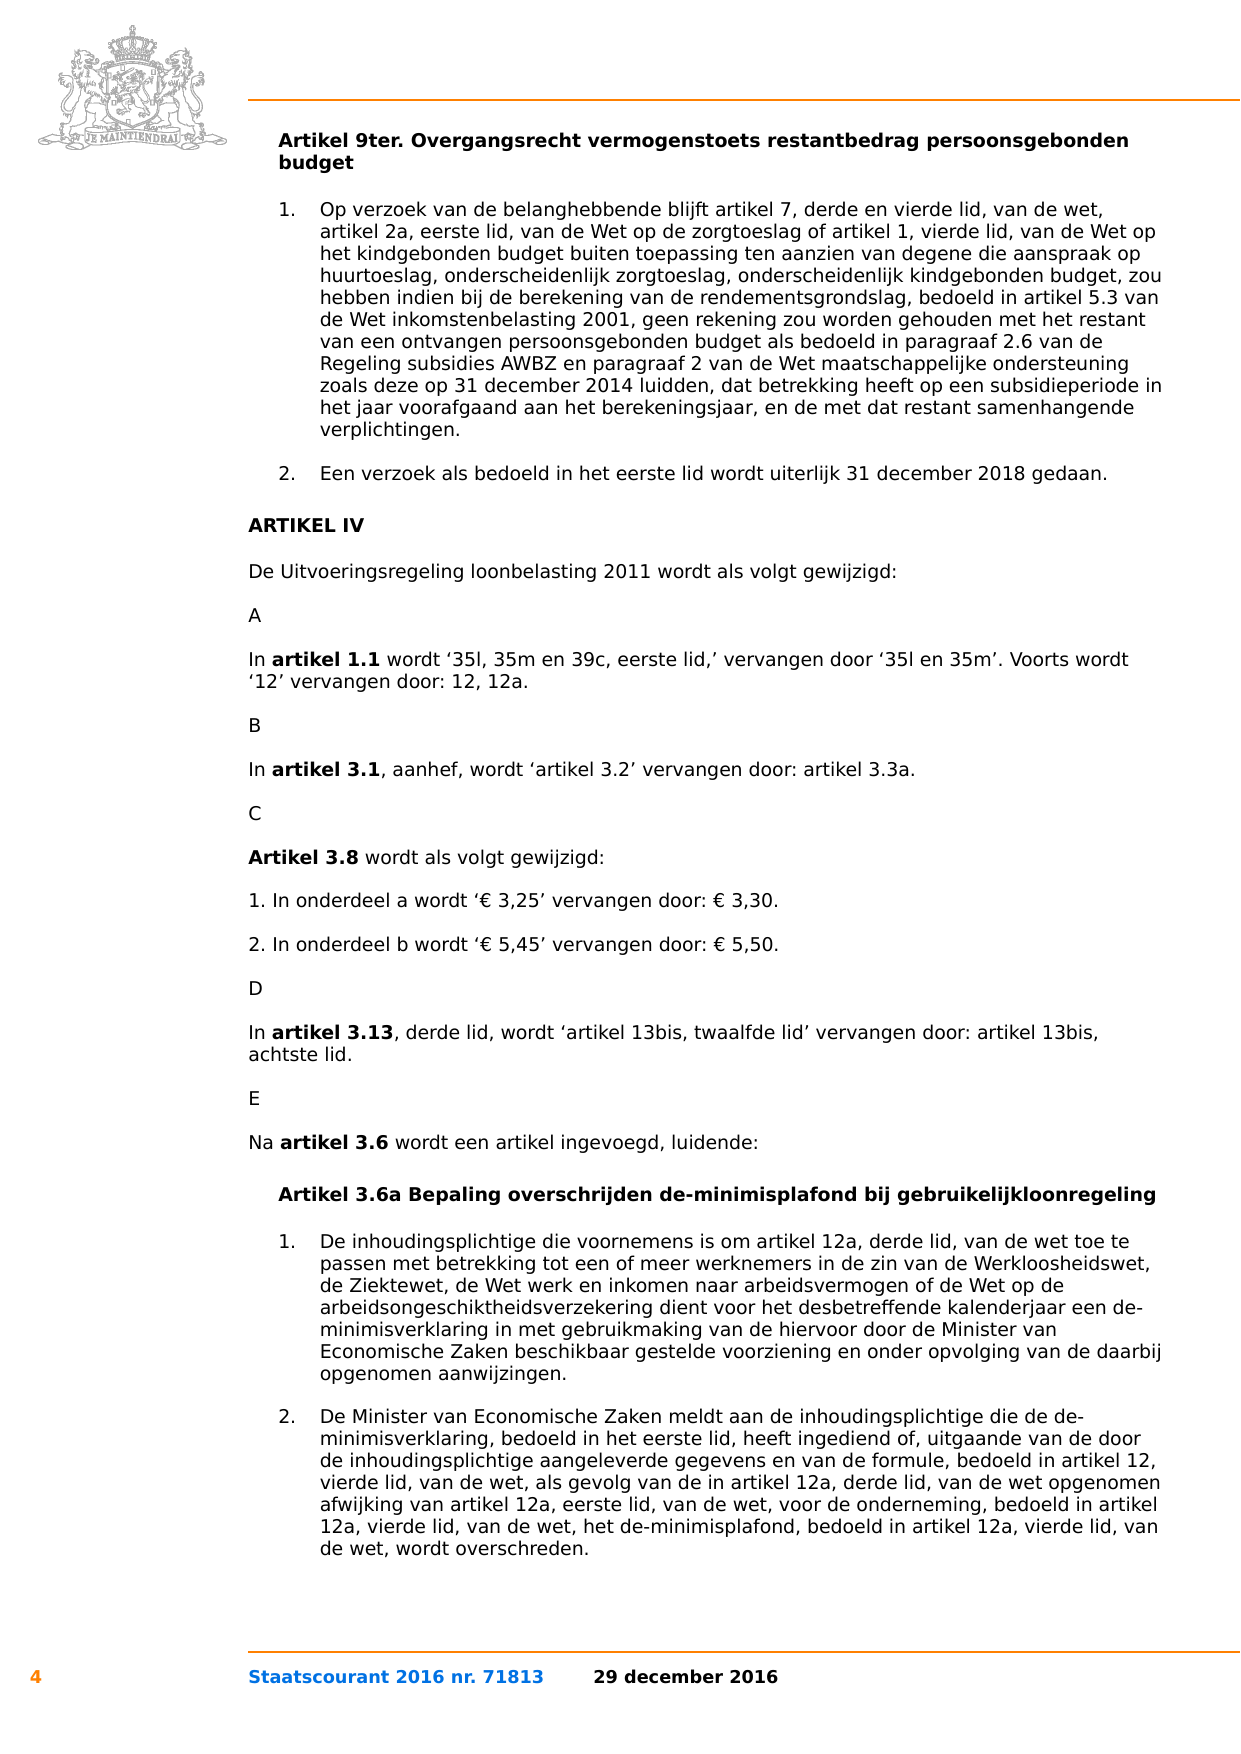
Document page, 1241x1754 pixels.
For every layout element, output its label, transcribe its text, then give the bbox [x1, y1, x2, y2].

text Artikel 3.8 wordt als volgt gewijzigd: [248, 847, 1163, 868]
text 1. In onderdeel a wordt ‘€ 3,25’ vervangen door: € 3,30. [248, 890, 1163, 912]
text 2. Een verzoek als bedoeld in het eerste lid wordt uiterlijk 31 december 2018 gedaan. [278, 462, 1163, 484]
subtitle ARTIKEL IV [248, 514, 1163, 536]
text 1. De inhoudingsplichtige die voornemens is om artikel 12a, derde lid, van de wet toe te passen met betrekking tot een of meer werknemers in de zin van de Werkloosheidswet, de Ziektewet, de Wet werk en inkomen naar arbeidsvermogen of de Wet op de arbeidsongeschiktheidsverzekering dient voor het desbetreffende kalenderjaar een de-minimisverklaring in met gebruikmaking van de hiervoor door de Minister van Economische Zaken beschikbaar gestelde voorziening en onder opvolging van de daarbij opgenomen aanwijzingen. [278, 1231, 1163, 1384]
text B [248, 715, 1163, 737]
text C [248, 803, 1163, 825]
text De Uitvoeringsregeling loonbelasting 2011 wordt als volgt gewijzigd: [248, 561, 1163, 583]
subtitle Artikel 9ter. Overgangsrecht vermogenstoets restantbedrag persoonsgebonden budget [278, 130, 1163, 174]
text 2. De Minister van Economische Zaken meldt aan de inhoudingsplichtige die de de-minimisverklaring, bedoeld in het eerste lid, heeft ingediend of, uitgaande van de door de inhoudingsplichtige aangeleverde gegevens en van de formule, bedoeld in artikel 12, vierde lid, van de wet, als gevolg van de in artikel 12a, derde lid, van de wet opgenomen afwijking van artikel 12a, eerste lid, van de wet, voor de onderneming, bedoeld in artikel 12a, vierde lid, van de wet, het de-minimisplafond, bedoeld in artikel 12a, vierde lid, van de wet, wordt overschreden. [278, 1406, 1163, 1560]
text Na artikel 3.6 wordt een artikel ingevoegd, luidende: [248, 1132, 1163, 1154]
subtitle Artikel 3.6a Bepaling overschrijden de-minimisplafond bij gebruikelijkloonregeling [278, 1184, 1163, 1206]
text In artikel 3.1, aanhef, wordt ‘artikel 3.2’ vervangen door: artikel 3.3a. [248, 759, 1163, 781]
text A [248, 605, 1163, 627]
picture [38, 25, 227, 150]
text E [248, 1088, 1163, 1110]
text In artikel 3.13, derde lid, wordt ‘artikel 13bis, twaalfde lid’ vervangen door: artikel 13bis, achtste lid. [248, 1022, 1163, 1066]
text 2. In onderdeel b wordt ‘€ 5,45’ vervangen door: € 5,50. [248, 934, 1163, 956]
text In artikel 1.1 wordt ‘35l, 35m en 39c, eerste lid,’ vervangen door ‘35l en 35m’. Voorts wordt ‘12’ vervangen door: 12, 12a. [248, 649, 1163, 693]
text D [248, 978, 1163, 1000]
text 1. Op verzoek van de belanghebbende blijft artikel 7, derde en vierde lid, van de wet, artikel 2a, eerste lid, van de Wet op de zorgtoeslag of artikel 1, vierde lid, van de Wet op het kindgebonden budget buiten toepassing ten aanzien van degene die aanspraak op huurtoeslag, onderscheidenlijk zorgtoeslag, onderscheidenlijk kindgebonden budget, zou hebben indien bij de berekening van de rendementsgrondslag, bedoeld in artikel 5.3 van de Wet inkomstenbelasting 2001, geen rekening zou worden gehouden met het restant van een ontvangen persoonsgebonden budget als bedoeld in paragraaf 2.6 van de Regeling subsidies AWBZ en paragraaf 2 van de Wet maatschappelijke ondersteuning zoals deze op 31 december 2014 luidden, dat betrekking heeft op een subsidieperiode in het jaar voorafgaand aan het berekeningsjaar, en de met dat restant samenhangende verplichtingen. [278, 199, 1163, 441]
